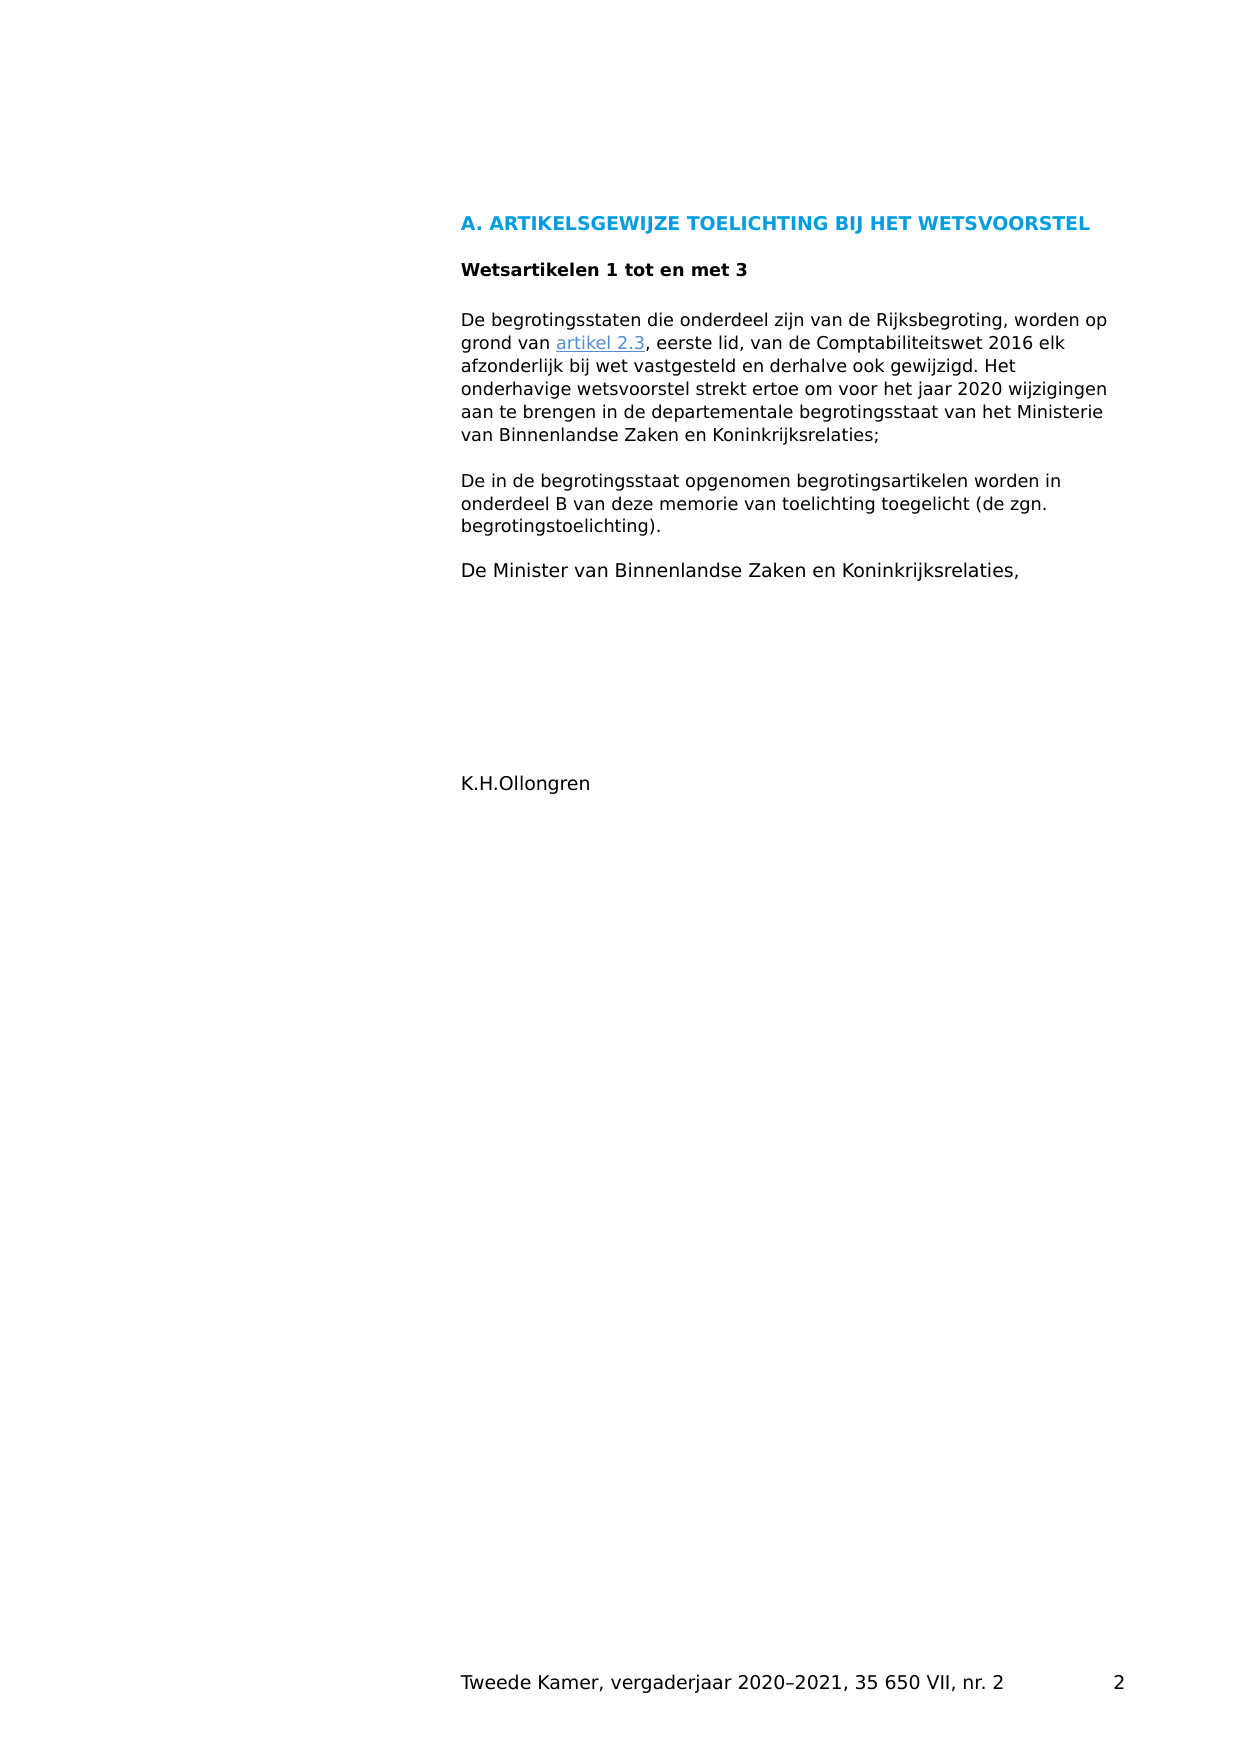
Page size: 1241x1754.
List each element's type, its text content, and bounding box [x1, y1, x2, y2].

text De begrotingsstaten die onderdeel zijn van de Rijksbegroting, worden op grond van artikel 2.3, eerste lid, van de Comptabiliteitswet 2016 elk afzonderlijk bij wet vastgesteld en derhalve ook gewijzigd. Het onderhavige wetsvoorstel strekt ertoe om voor het jaar 2020 wijzigingen aan te brengen in de departementale begrotingsstaat van het Ministerie van Binnenlandse Zaken en Koninkrijksrelaties; [461, 308, 1125, 446]
text Wetsartikelen 1 tot en met 3 [461, 258, 1125, 281]
text De in de begrotingsstaat opgenomen begrotingsartikelen worden in onderdeel B van deze memorie van toelichting toegelicht (de zgn. begrotingstoelichting). [461, 469, 1125, 537]
text De Minister van Binnenlandse Zaken en Koninkrijksrelaties, [461, 560, 1125, 582]
title A. ARTIKELSGEWIJZE TOELICHTING BIJ HET WETSVOORSTEL [461, 213, 1125, 235]
text K.H.Ollongren [461, 773, 1125, 795]
